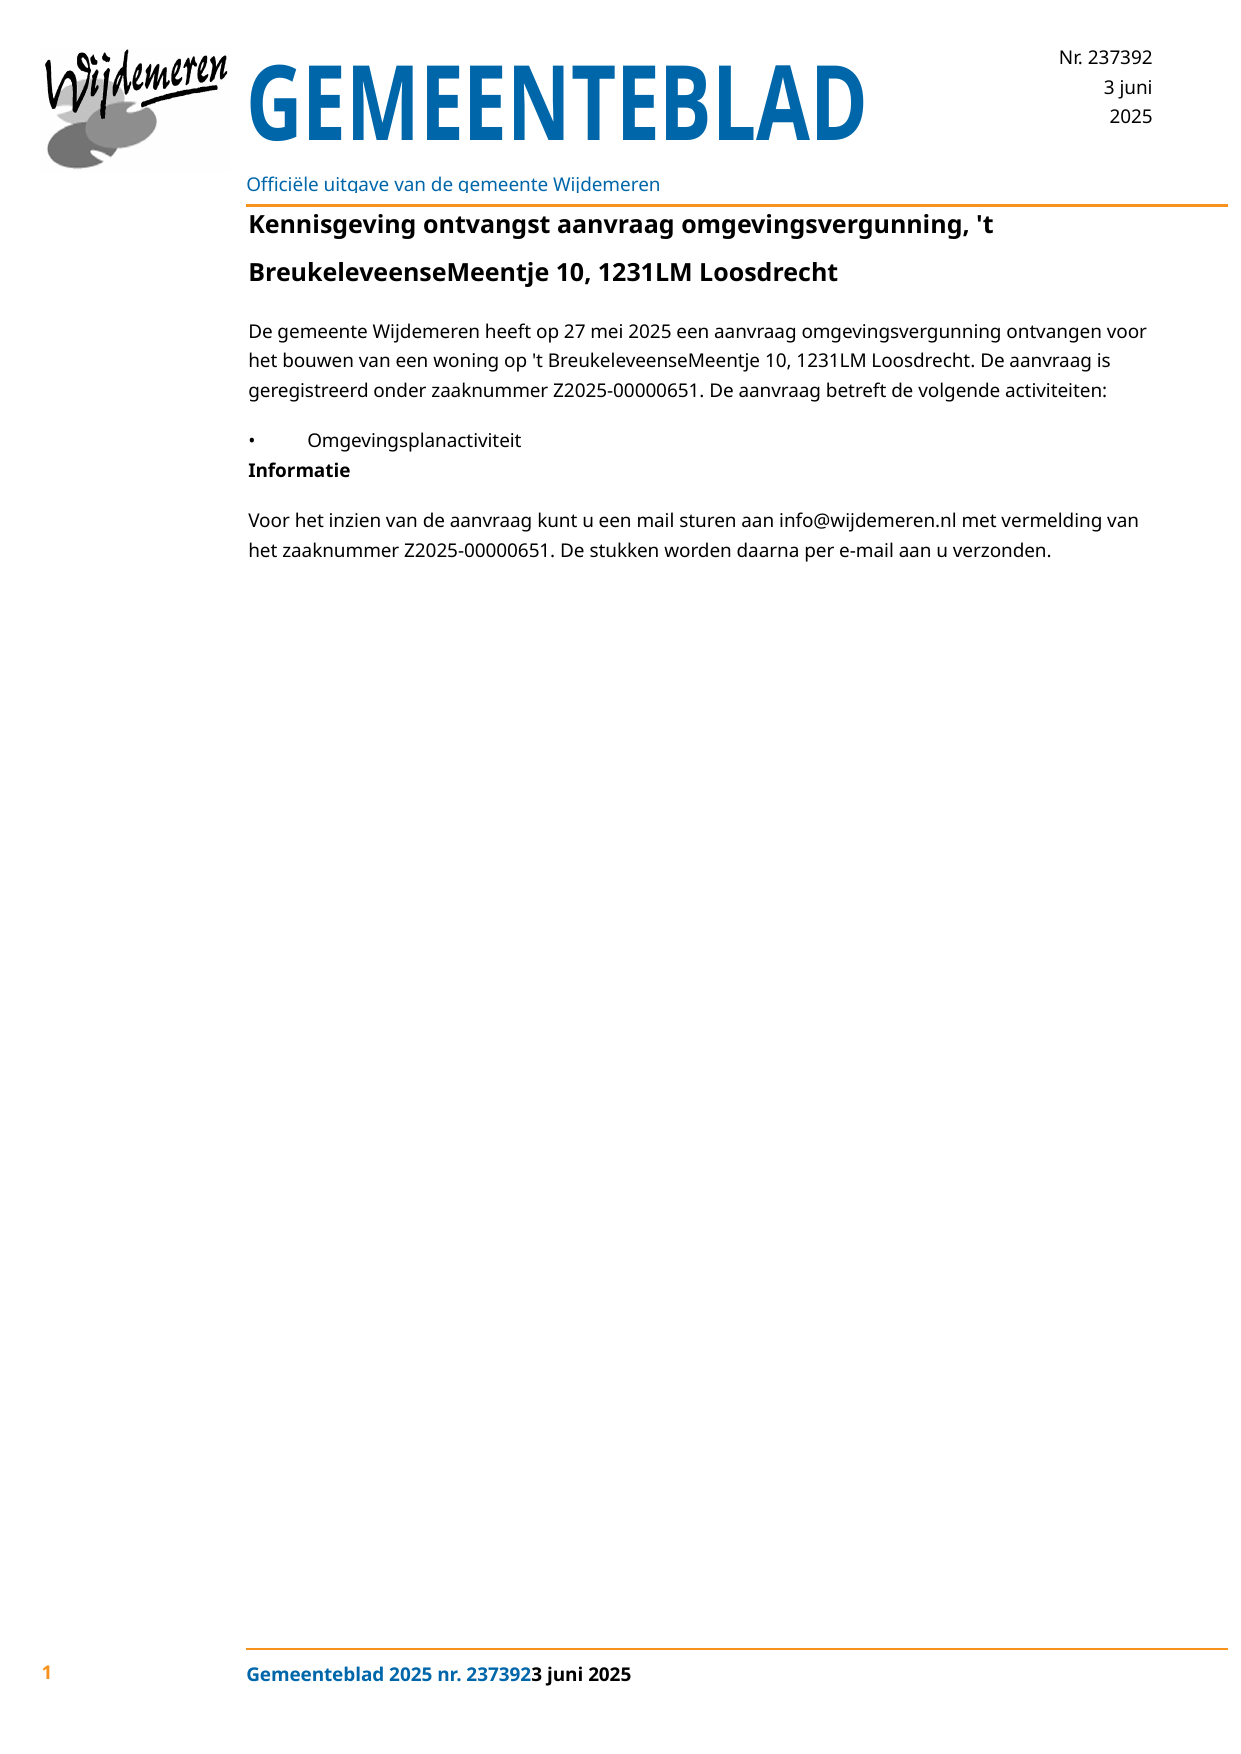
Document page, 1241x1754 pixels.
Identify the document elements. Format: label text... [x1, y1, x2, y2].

text Kennisgeving ontvangst aanvraag omgevingsvergunning, 't BreukeleveenseMeentje 10, 1231LM Loosdrecht [248, 207, 1152, 288]
text De gemeente Wijdemeren heeft op 27 mei 2025 een aanvraag omgevingsvergunning ontvangen voor het bouwen van een woning op 't BreukeleveenseMeentje 10, 1231LM Loosdrecht. De aanvraag is geregistreerd onder zaaknummer Z2025-00000651. De aanvraag betreft de volgende activiteiten: [248, 318, 1152, 403]
list Omgevingsplanactiviteit [248, 427, 1152, 453]
picture [41, 47, 231, 172]
text Voor het inzien van de aanvraag kunt u een mail sturen aan info@wijdemeren.nl met vermelding van het zaaknummer Z2025-00000651. De stukken worden daarna per e-mail aan u verzonden. [248, 507, 1152, 563]
text Informatie [248, 457, 1152, 483]
